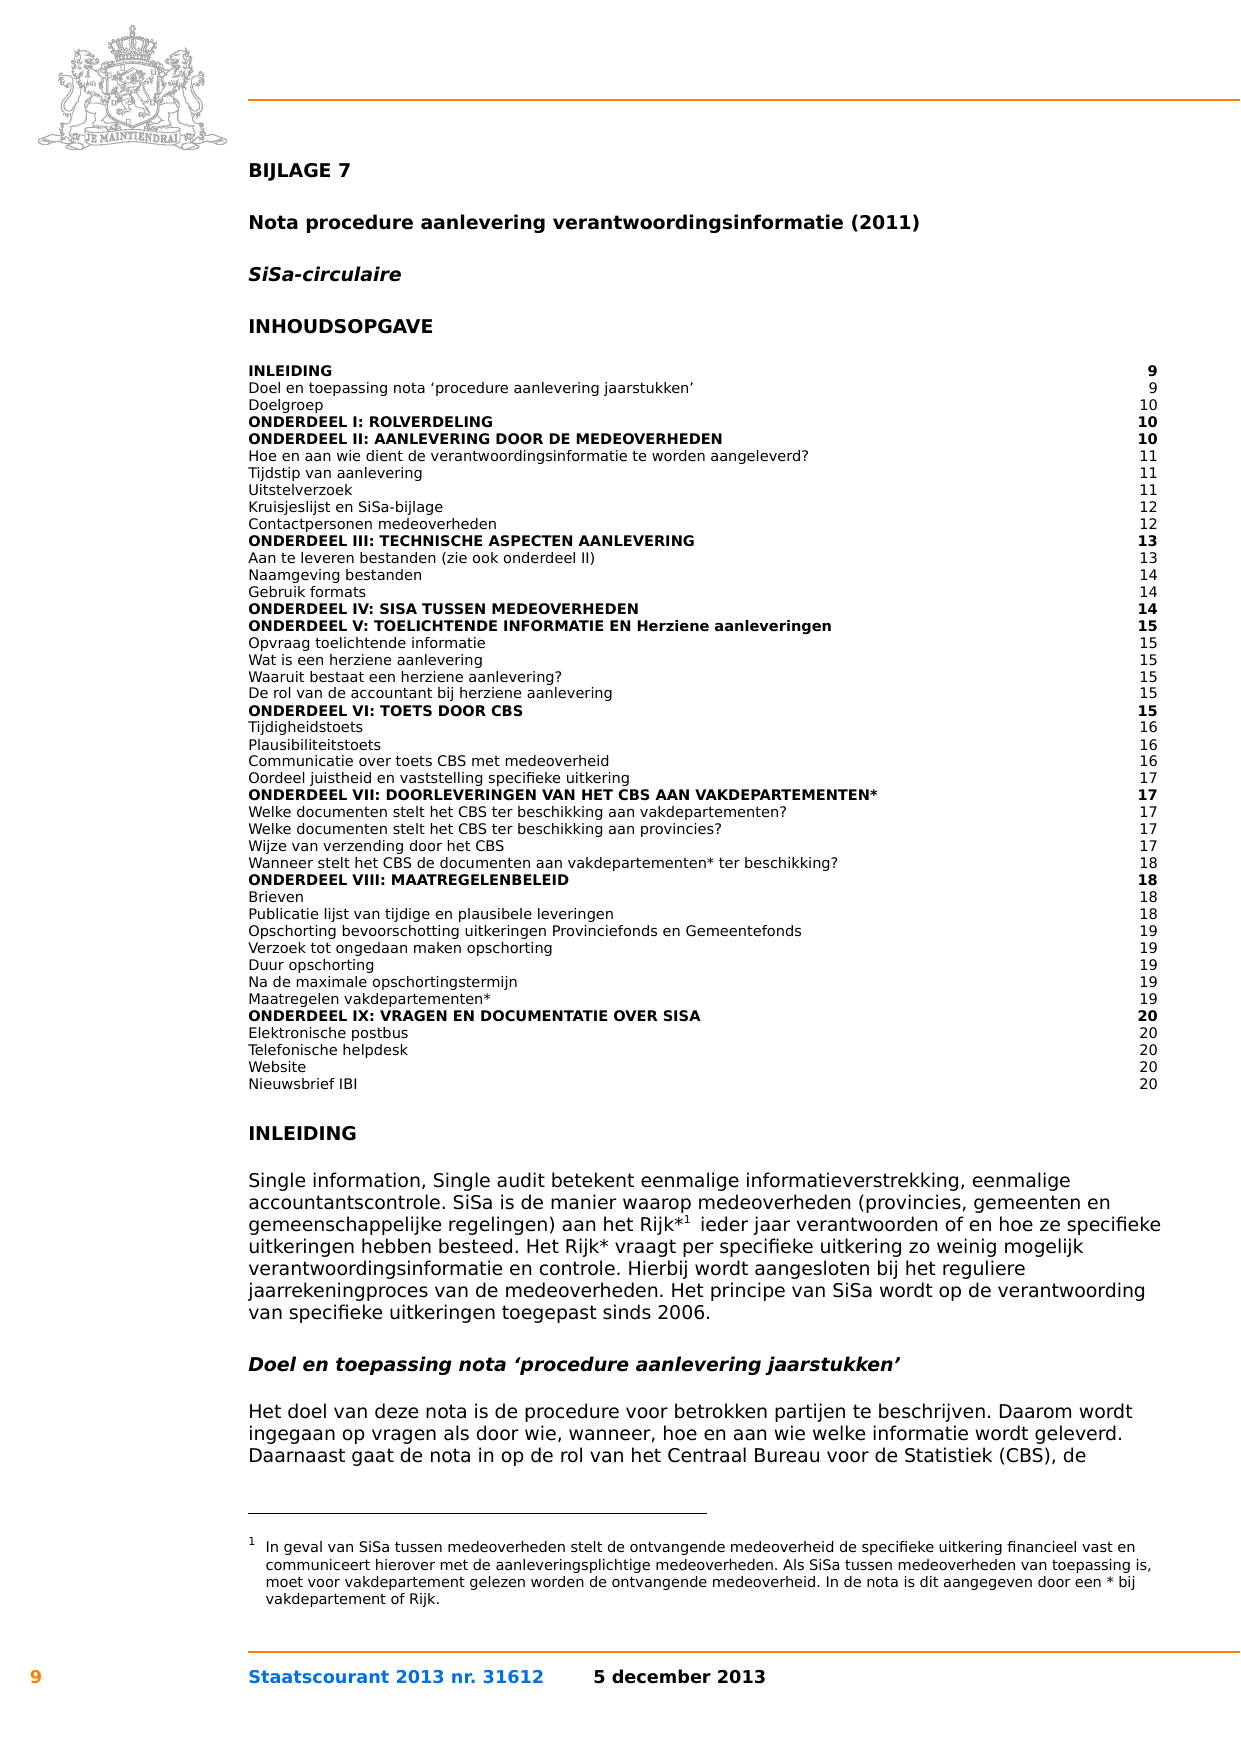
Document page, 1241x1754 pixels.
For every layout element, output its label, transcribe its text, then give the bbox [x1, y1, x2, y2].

table_cell 19 [1093, 991, 1163, 1008]
table_cell 15 [1093, 685, 1163, 702]
table_cell Opschorting bevoorschotting uitkeringen Provinciefonds en Gemeentefonds [248, 923, 1093, 940]
table_cell 17 [1093, 804, 1163, 821]
table_cell 20 [1093, 1076, 1163, 1093]
table_cell 17 [1093, 821, 1163, 838]
table_cell Publicatie lijst van tijdige en plausibele leveringen [248, 906, 1093, 923]
table_cell 19 [1093, 940, 1163, 957]
table_cell Doelgroep [248, 397, 1093, 414]
table_cell 17 [1093, 787, 1163, 804]
table_cell Duur opschorting [248, 957, 1093, 974]
text Het doel van deze nota is de procedure voor betrokken partijen te beschrijven. Daarom wordt ingegaan op vragen als door wie, wanneer, hoe en aan wie welke informatie wordt geleverd. Daarnaast gaat de nota in op de rol van het Centraal Bureau voor de Statistiek (CBS), de [248, 1401, 1163, 1467]
table_cell De rol van de accountant bij herziene aanlevering [248, 685, 1093, 702]
table_cell Gebruik formats [248, 584, 1093, 601]
table_cell Hoe en aan wie dient de verantwoordingsinformatie te worden aangeleverd? [248, 448, 1093, 465]
table_cell Uitstelverzoek [248, 482, 1093, 499]
table_cell 20 [1093, 1059, 1163, 1076]
table_cell Nieuwsbrief IBI [248, 1076, 1093, 1093]
table_cell 16 [1093, 719, 1163, 736]
table_cell Wijze van verzending door het CBS [248, 838, 1093, 855]
subtitle INHOUDSOPGAVE [248, 316, 1163, 338]
table_cell Wanneer stelt het CBS de documenten aan vakdepartementen* ter beschikking? [248, 855, 1093, 872]
table_cell Telefonische helpdesk [248, 1042, 1093, 1059]
table_cell 19 [1093, 957, 1163, 974]
table_cell Tijdigheidstoets [248, 719, 1093, 736]
table_cell 10 [1093, 397, 1163, 414]
table_cell Brieven [248, 889, 1093, 906]
table_cell 12 [1093, 516, 1163, 533]
table_cell 15 [1093, 635, 1163, 651]
table_cell ONDERDEEL VII: DOORLEVERINGEN VAN HET CBS AAN VAKDEPARTEMENTEN* [248, 787, 1093, 804]
table_cell ONDERDEEL VIII: MAATREGELENBELEID [248, 872, 1093, 889]
table_cell Na de maximale opschortingstermijn [248, 974, 1093, 991]
table_cell Communicatie over toets CBS met medeoverheid [248, 753, 1093, 770]
table_cell ONDERDEEL III: TECHNISCHE ASPECTEN AANLEVERING [248, 533, 1093, 549]
table_cell Welke documenten stelt het CBS ter beschikking aan provincies? [248, 821, 1093, 838]
table_cell Plausibiliteitstoets [248, 736, 1093, 753]
table_cell ONDERDEEL VI: TOETS DOOR CBS [248, 703, 1093, 719]
table_cell ONDERDEEL II: AANLEVERING DOOR DE MEDEOVERHEDEN [248, 431, 1093, 448]
table_cell ONDERDEEL IX: VRAGEN EN DOCUMENTATIE OVER SISA [248, 1008, 1093, 1025]
table_cell Aan te leveren bestanden (zie ook onderdeel II) [248, 550, 1093, 567]
table_cell Welke documenten stelt het CBS ter beschikking aan vakdepartementen? [248, 804, 1093, 821]
table_cell 13 [1093, 550, 1163, 567]
subtitle SiSa-circulaire [248, 264, 1163, 286]
table_cell 20 [1093, 1042, 1163, 1059]
table_cell 16 [1093, 753, 1163, 770]
table_header INLEIDING [248, 363, 1093, 380]
table_cell Wat is een herziene aanlevering [248, 651, 1093, 668]
table_cell 17 [1093, 770, 1163, 787]
table_cell ONDERDEEL IV: SISA TUSSEN MEDEOVERHEDEN [248, 601, 1093, 617]
table_cell 19 [1093, 974, 1163, 991]
table_cell Verzoek tot ongedaan maken opschorting [248, 940, 1093, 957]
table_cell 16 [1093, 736, 1163, 753]
table_cell 10 [1093, 431, 1163, 448]
table_cell Tijdstip van aanlevering [248, 465, 1093, 482]
table_cell ONDERDEEL V: TOELICHTENDE INFORMATIE EN Herziene aanleveringen [248, 618, 1093, 634]
table_cell 9 [1093, 380, 1163, 397]
table_cell 17 [1093, 838, 1163, 855]
table_cell 15 [1093, 703, 1163, 719]
text Single information, Single audit betekent eenmalige informatieverstrekking, eenmalige accountantscontrole. SiSa is de manier waarop medeoverheden (provincies, gemeenten en gemeenschappelijke regelingen) aan het Rijk* ieder jaar verantwoorden of en hoe ze specifieke uitkeringen hebben besteed. Het Rijk* vraagt per specifieke uitkering zo weinig mogelijk verantwoordingsinformatie en controle. Hierbij wordt aangesloten bij het reguliere jaarrekeningproces van de medeoverheden. Het principe van SiSa wordt op de verantwoording van specifieke uitkeringen toegepast sinds 2006. [248, 1170, 1163, 1324]
subtitle Nota procedure aanlevering verantwoordingsinformatie (2011) [248, 212, 1163, 234]
table_cell 14 [1093, 567, 1163, 583]
table_cell Waaruit bestaat een herziene aanlevering? [248, 669, 1093, 685]
table_cell 10 [1093, 414, 1163, 431]
table_cell Doel en toepassing nota ‘procedure aanlevering jaarstukken’ [248, 380, 1093, 397]
table_cell Naamgeving bestanden [248, 567, 1093, 583]
picture [38, 25, 227, 150]
table_cell Kruisjeslijst en SiSa-bijlage [248, 499, 1093, 516]
table_cell 11 [1093, 448, 1163, 465]
text In geval van SiSa tussen medeoverheden stelt de ontvangende medeoverheid de specifieke uitkering financieel vast en communiceert hierover met de aanleveringsplichtige medeoverheden. Als SiSa tussen medeoverheden van toepassing is, moet voor vakdepartement gelezen worden de ontvangende medeoverheid. In de nota is dit aangegeven door een * bij vakdepartement of Rijk. [248, 1535, 1163, 1608]
table_cell Website [248, 1059, 1093, 1076]
table_cell 18 [1093, 906, 1163, 923]
table_cell Contactpersonen medeoverheden [248, 516, 1093, 533]
table_cell 15 [1093, 651, 1163, 668]
table_cell 18 [1093, 889, 1163, 906]
table_cell 13 [1093, 533, 1163, 549]
table_cell 12 [1093, 499, 1163, 516]
table_cell 15 [1093, 618, 1163, 634]
table_cell ONDERDEEL I: ROLVERDELING [248, 414, 1093, 431]
table_cell 20 [1093, 1025, 1163, 1042]
table_cell 11 [1093, 482, 1163, 499]
subtitle BIJLAGE 7 [248, 160, 1163, 182]
table_cell Elektronische postbus [248, 1025, 1093, 1042]
table_cell 18 [1093, 872, 1163, 889]
table_cell 19 [1093, 923, 1163, 940]
table_header 9 [1093, 363, 1163, 380]
table_cell 18 [1093, 855, 1163, 872]
table_cell Oordeel juistheid en vaststelling specifieke uitkering [248, 770, 1093, 787]
subtitle INLEIDING [248, 1123, 1163, 1145]
table_cell 14 [1093, 601, 1163, 617]
table_cell 11 [1093, 465, 1163, 482]
table_cell 14 [1093, 584, 1163, 601]
subtitle Doel en toepassing nota ‘procedure aanlevering jaarstukken’ [248, 1354, 1163, 1376]
table_cell Maatregelen vakdepartementen* [248, 991, 1093, 1008]
table_cell 20 [1093, 1008, 1163, 1025]
table_cell Opvraag toelichtende informatie [248, 635, 1093, 651]
table_cell 15 [1093, 669, 1163, 685]
